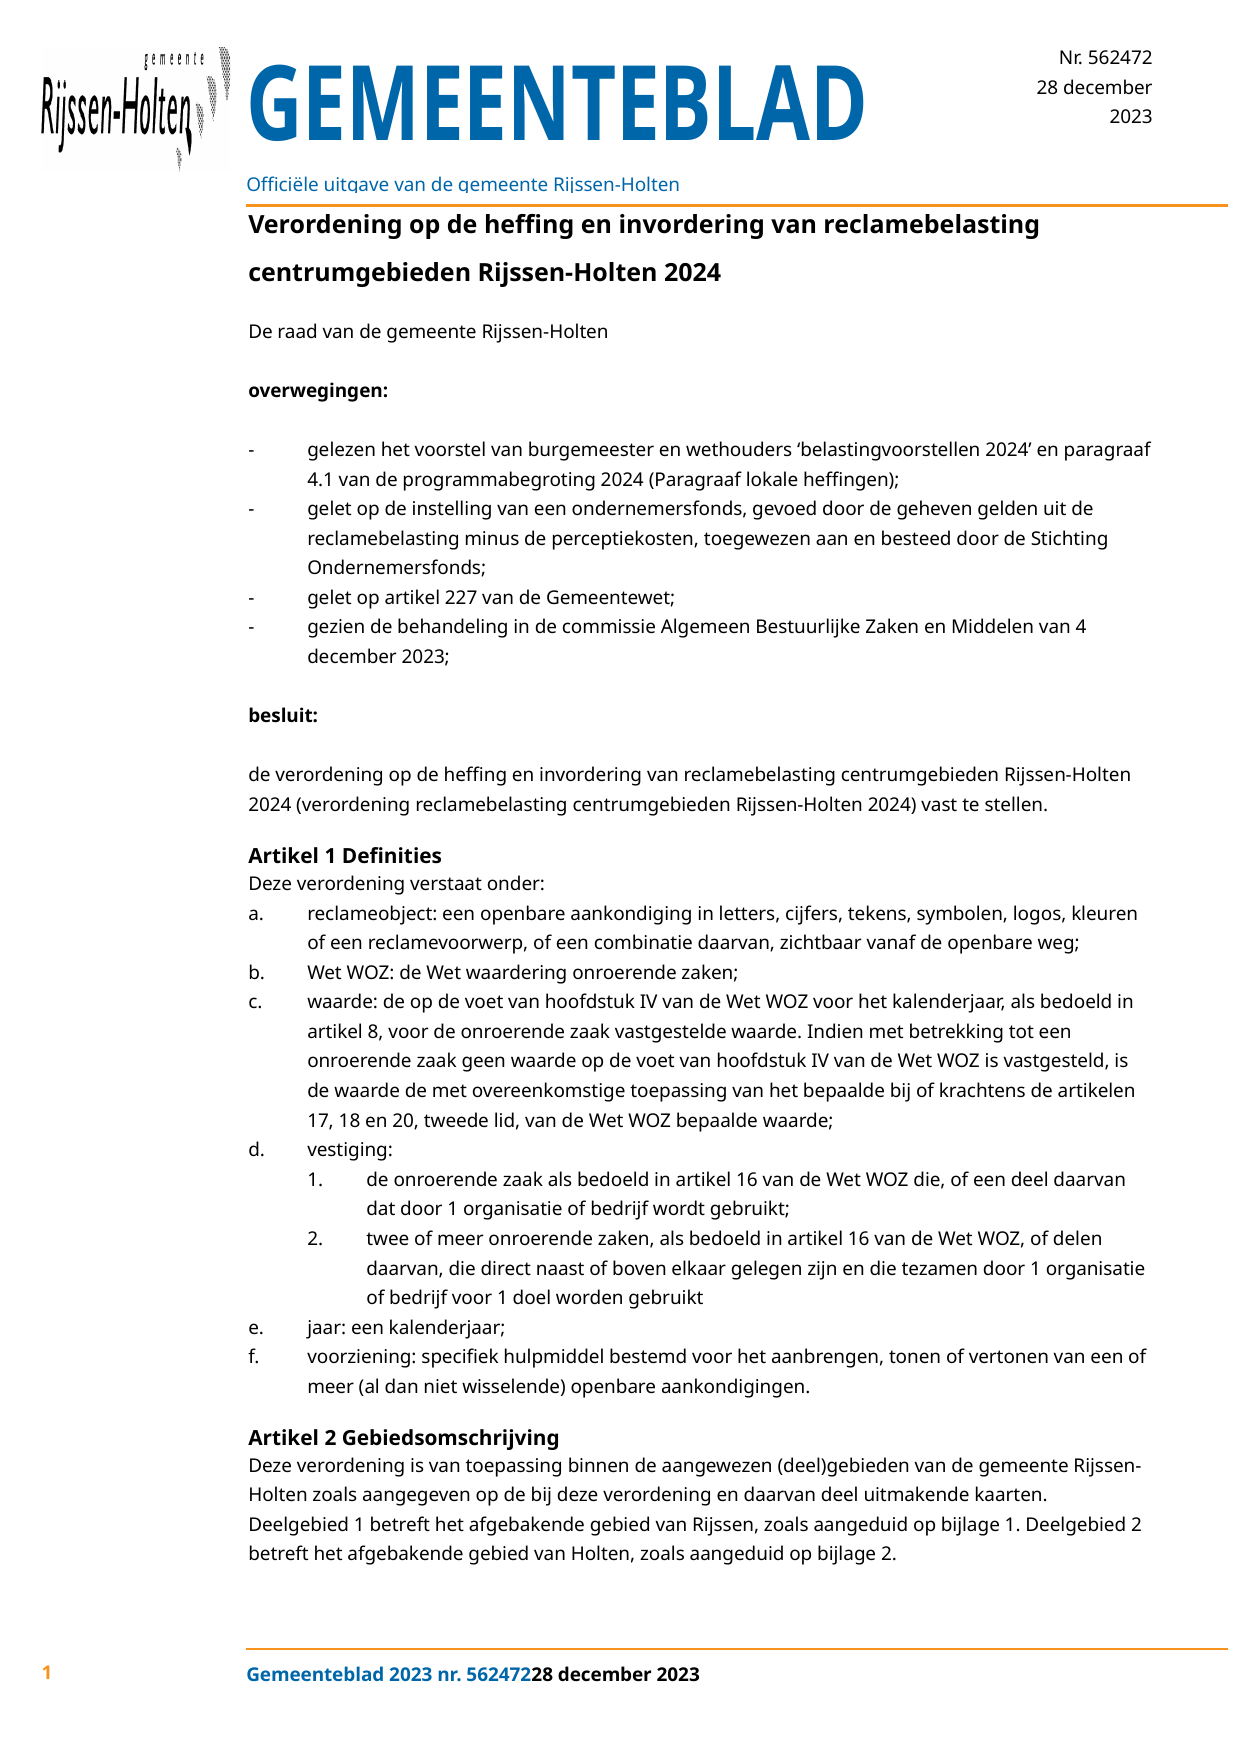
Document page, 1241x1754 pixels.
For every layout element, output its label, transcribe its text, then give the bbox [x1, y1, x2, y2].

text Artikel 2 Gebiedsomschrijving [248, 1423, 1152, 1452]
text Deze verordening verstaat onder: [248, 870, 1152, 896]
text Verordening op de heffing en invordering van reclamebelasting centrumgebieden Rijssen-Holten 2024 [248, 207, 1152, 288]
list gelezen het voorstel van burgemeester en wethouders ‘belastingvoorstellen 2024’ en paragraaf 4.1 van de programmabegroting 2024 (Paragraaf lokale heffingen); [248, 436, 1152, 492]
list vestiging: [248, 1136, 1152, 1162]
text de verordening op de heffing en invordering van reclamebelasting centrumgebieden Rijssen-Holten 2024 (verordening reclamebelasting centrumgebieden Rijssen-Holten 2024) vast te stellen. [248, 762, 1152, 817]
list waarde: de op de voet van hoofdstuk IV van de Wet WOZ voor het kalenderjaar, als bedoeld in artikel 8, voor de onroerende zaak vastgestelde waarde. Indien met betrekking tot een onroerende zaak geen waarde op de voet van hoofdstuk IV van de Wet WOZ is vastgesteld, is de waarde de met overeenkomstige toepassing van het bepaalde bij of krachtens de artikelen 17, 18 en 20, tweede lid, van de Wet WOZ bepaalde waarde; [248, 988, 1152, 1132]
text Artikel 1 Definities [248, 842, 1152, 870]
list twee of meer onroerende zaken, als bedoeld in artikel 16 van de Wet WOZ, of delen daarvan, die direct naast of boven elkaar gelegen zijn en die tezamen door 1 organisatie of bedrijf voor 1 doel worden gebruikt [307, 1225, 1152, 1310]
list Wet WOZ: de Wet waardering onroerende zaken; [248, 959, 1152, 984]
list reclameobject: een openbare aankondiging in letters, cijfers, tekens, symbolen, logos, kleuren of een reclamevoorwerp, of een combinatie daarvan, zichtbaar vanaf de openbare weg; [248, 900, 1152, 955]
list gelet op de instelling van een ondernemersfonds, gevoed door de geheven gelden uit de reclamebelasting minus de perceptiekosten, toegewezen aan en besteed door de Stichting Ondernemersfonds; [248, 495, 1152, 580]
list gezien de behandeling in de commissie Algemeen Bestuurlijke Zaken en Middelen van 4 december 2023; [248, 614, 1152, 669]
list de onroerende zaak als bedoeld in artikel 16 van de Wet WOZ die, of een deel daarvan dat door 1 organisatie of bedrijf wordt gebruikt; [307, 1166, 1152, 1221]
list voorziening: specifiek hulpmiddel bestemd voor het aanbrengen, tonen of vertonen van een of meer (al dan niet wisselende) openbare aankondigingen. [248, 1343, 1152, 1399]
text overwegingen: [248, 377, 1152, 403]
text Deze verordening is van toepassing binnen de aangewezen (deel)gebieden van de gemeente Rijssen-Holten zoals aangegeven op de bij deze verordening en daarvan deel uitmakende kaarten. Deelgebied 1 betreft het afgebakende gebied van Rijssen, zoals aangeduid op bijlage 1. Deelgebied 2 betreft het afgebakende gebied van Holten, zoals aangeduid op bijlage 2. [248, 1452, 1152, 1566]
text besluit: [248, 702, 1152, 728]
text De raad van de gemeente Rijssen-Holten [248, 318, 1152, 344]
list jaar: een kalenderjaar; [248, 1314, 1152, 1339]
list gelet op artikel 227 van de Gemeentewet; [248, 584, 1152, 610]
picture [41, 47, 231, 172]
